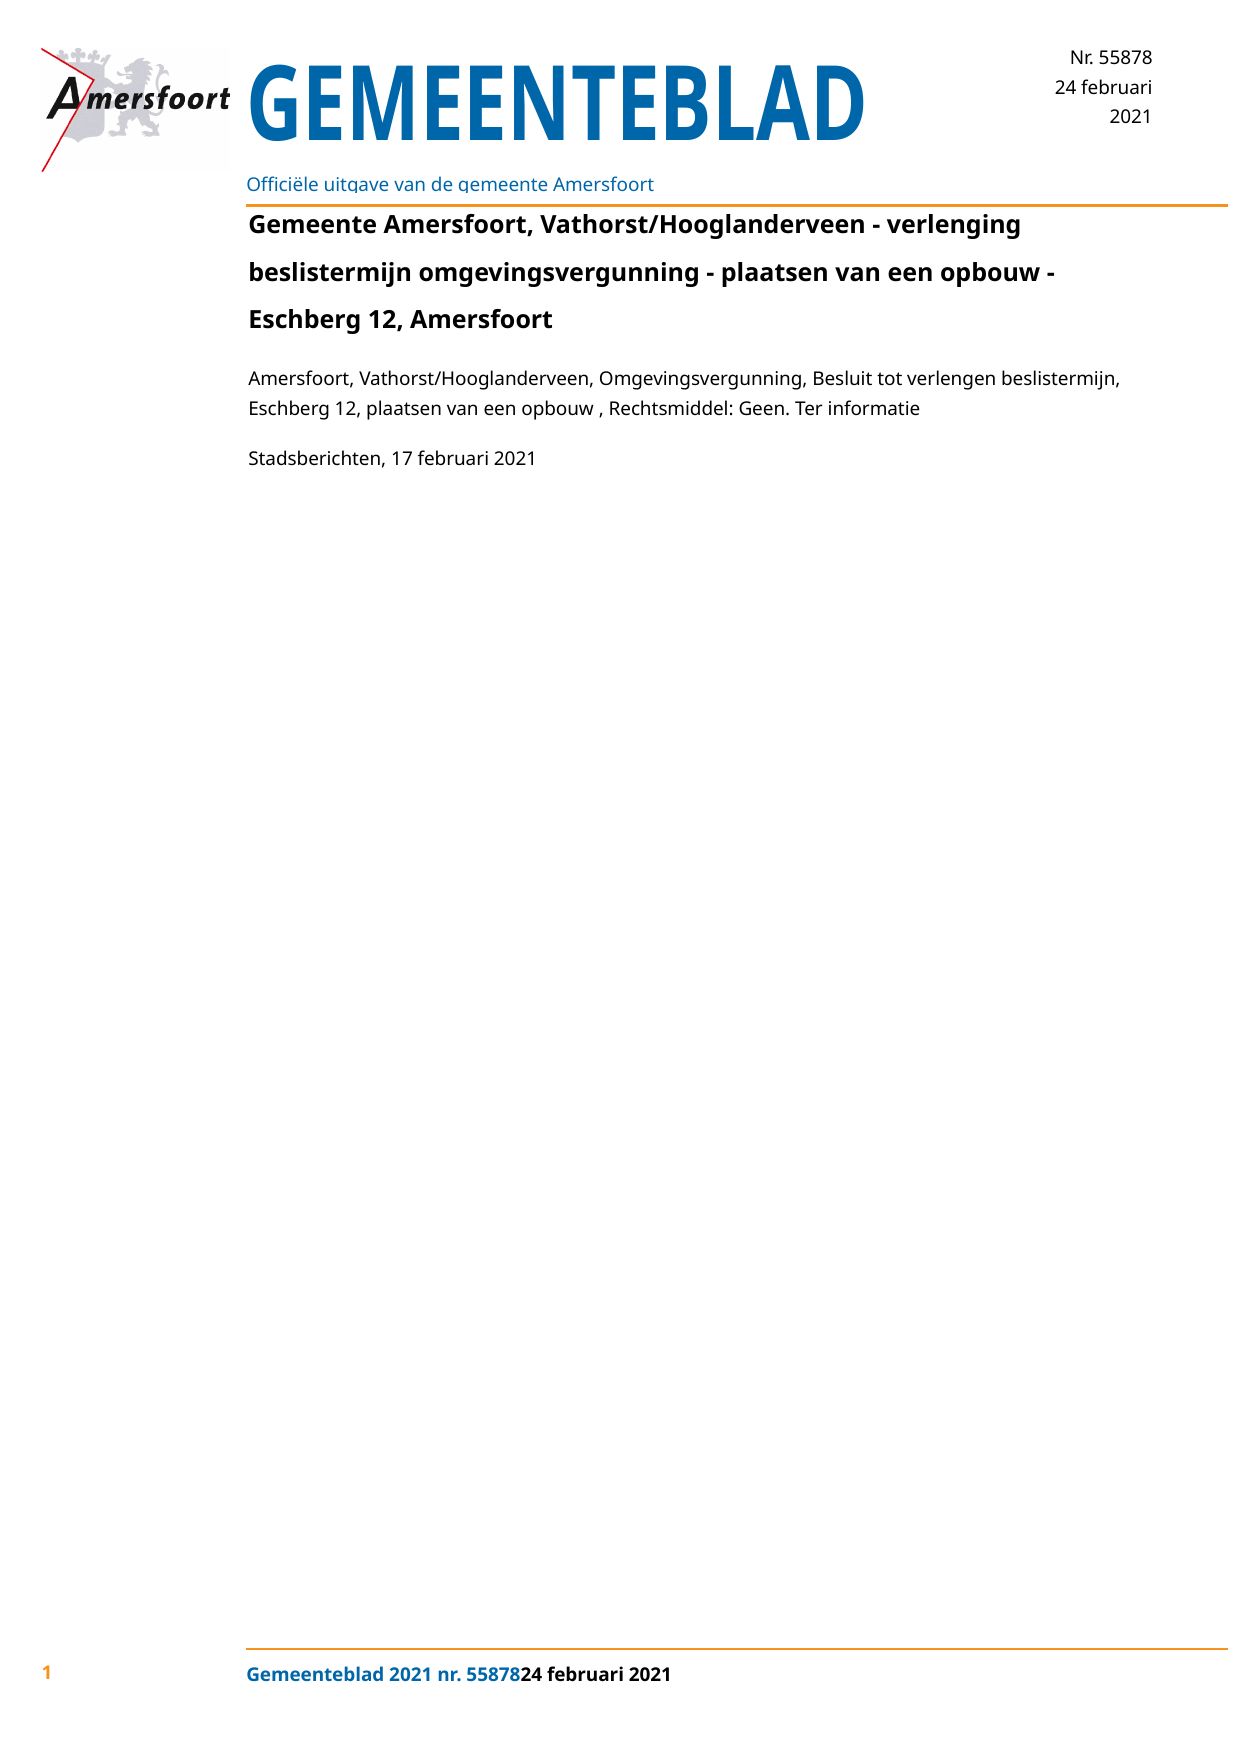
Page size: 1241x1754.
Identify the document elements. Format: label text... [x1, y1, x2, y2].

picture [41, 47, 231, 172]
text Amersfoort, Vathorst/Hooglanderveen, Omgevingsvergunning, Besluit tot verlengen beslistermijn, Eschberg 12, plaatsen van een opbouw , Rechtsmiddel: Geen. Ter informatie [248, 366, 1152, 421]
text Gemeente Amersfoort, Vathorst/Hooglanderveen - verlenging beslistermijn omgevingsvergunning - plaatsen van een opbouw - Eschberg 12, Amersfoort [248, 207, 1152, 336]
text Stadsberichten, 17 februari 2021 [248, 446, 1152, 471]
